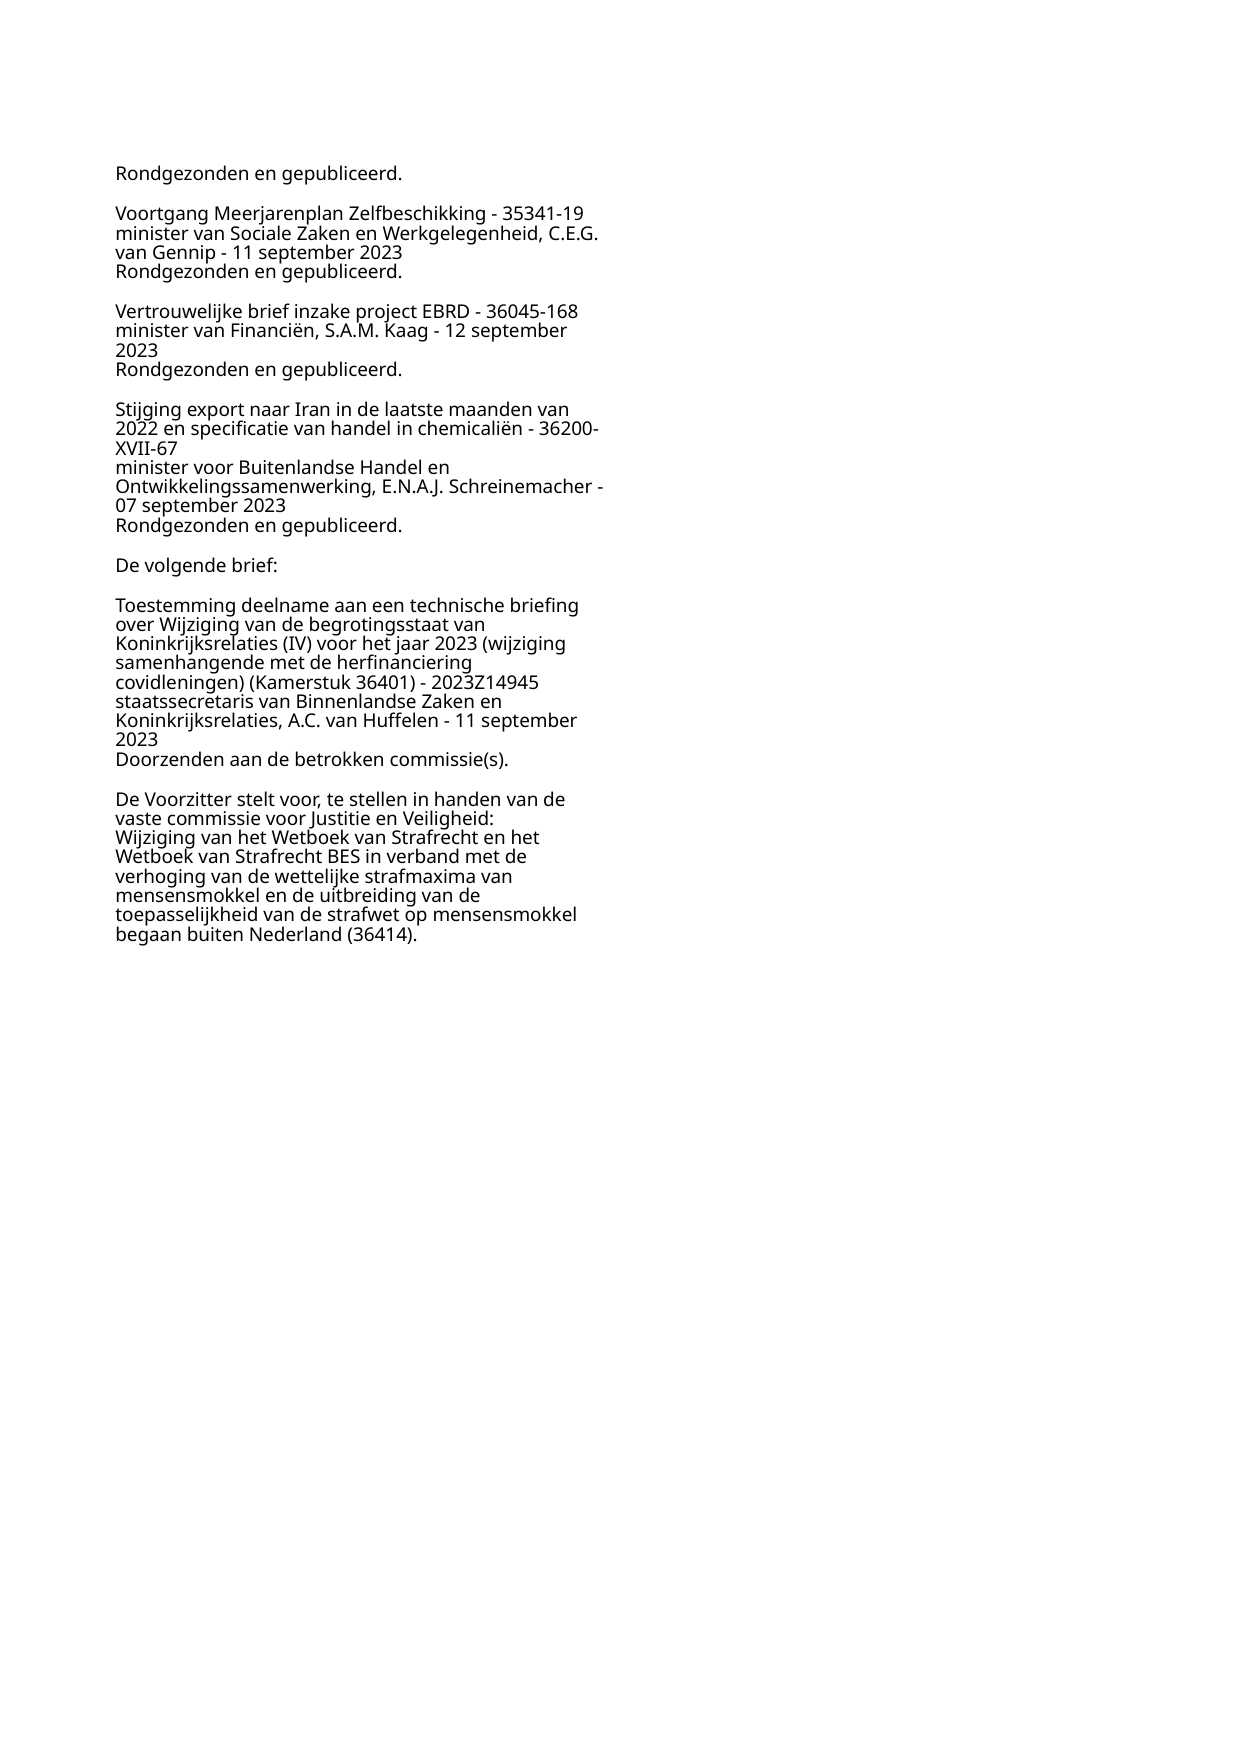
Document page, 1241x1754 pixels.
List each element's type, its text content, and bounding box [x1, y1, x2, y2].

text Voortgang Meerjarenplan Zelfbeschikking - 35341-19 [115, 205, 605, 224]
text Rondgezonden en gepubliceerd. [115, 361, 605, 380]
text Toestemming deelname aan een technische briefing over Wijziging van de begrotingsstaat van Koninkrijksrelaties (IV) voor het jaar 2023 (wijziging samenhangende met de herfinanciering covidleningen) (Kamerstuk 36401) - 2023Z14945 [115, 597, 605, 693]
text De volgende brief: [115, 557, 605, 576]
text Rondgezonden en gepubliceerd. [115, 263, 605, 282]
text De Voorzitter stelt voor, te stellen in handen van de vaste commissie voor Justitie en Veiligheid: [115, 791, 605, 829]
text Wijziging van het Wetboek van Strafrecht en het Wetboek van Strafrecht BES in verband met de verhoging van de wettelijke strafmaxima van mensensmokkel en de uitbreiding van de toepasselijkheid van de strafwet op mensensmokkel begaan buiten Nederland (36414). [115, 829, 605, 945]
text Vertrouwelijke brief inzake project EBRD - 36045-168 [115, 303, 605, 322]
text Stijging export naar Iran in de laatste maanden van 2022 en specificatie van handel in chemicaliën - 36200-XVII-67 [115, 401, 605, 459]
text minister van Financiën, S.A.M. Kaag - 12 september 2023 [115, 322, 605, 361]
text minister voor Buitenlandse Handel en Ontwikkelingssamenwerking, E.N.A.J. Schreinemacher - 07 september 2023 [115, 459, 605, 517]
text Doorzenden aan de betrokken commissie(s). [115, 751, 605, 770]
text Rondgezonden en gepubliceerd. [115, 517, 605, 536]
text Rondgezonden en gepubliceerd. [115, 165, 605, 184]
text minister van Sociale Zaken en Werkgelegenheid, C.E.G. van Gennip - 11 september 2023 [115, 224, 605, 263]
text staatssecretaris van Binnenlandse Zaken en Koninkrijksrelaties, A.C. van Huffelen - 11 september 2023 [115, 693, 605, 751]
